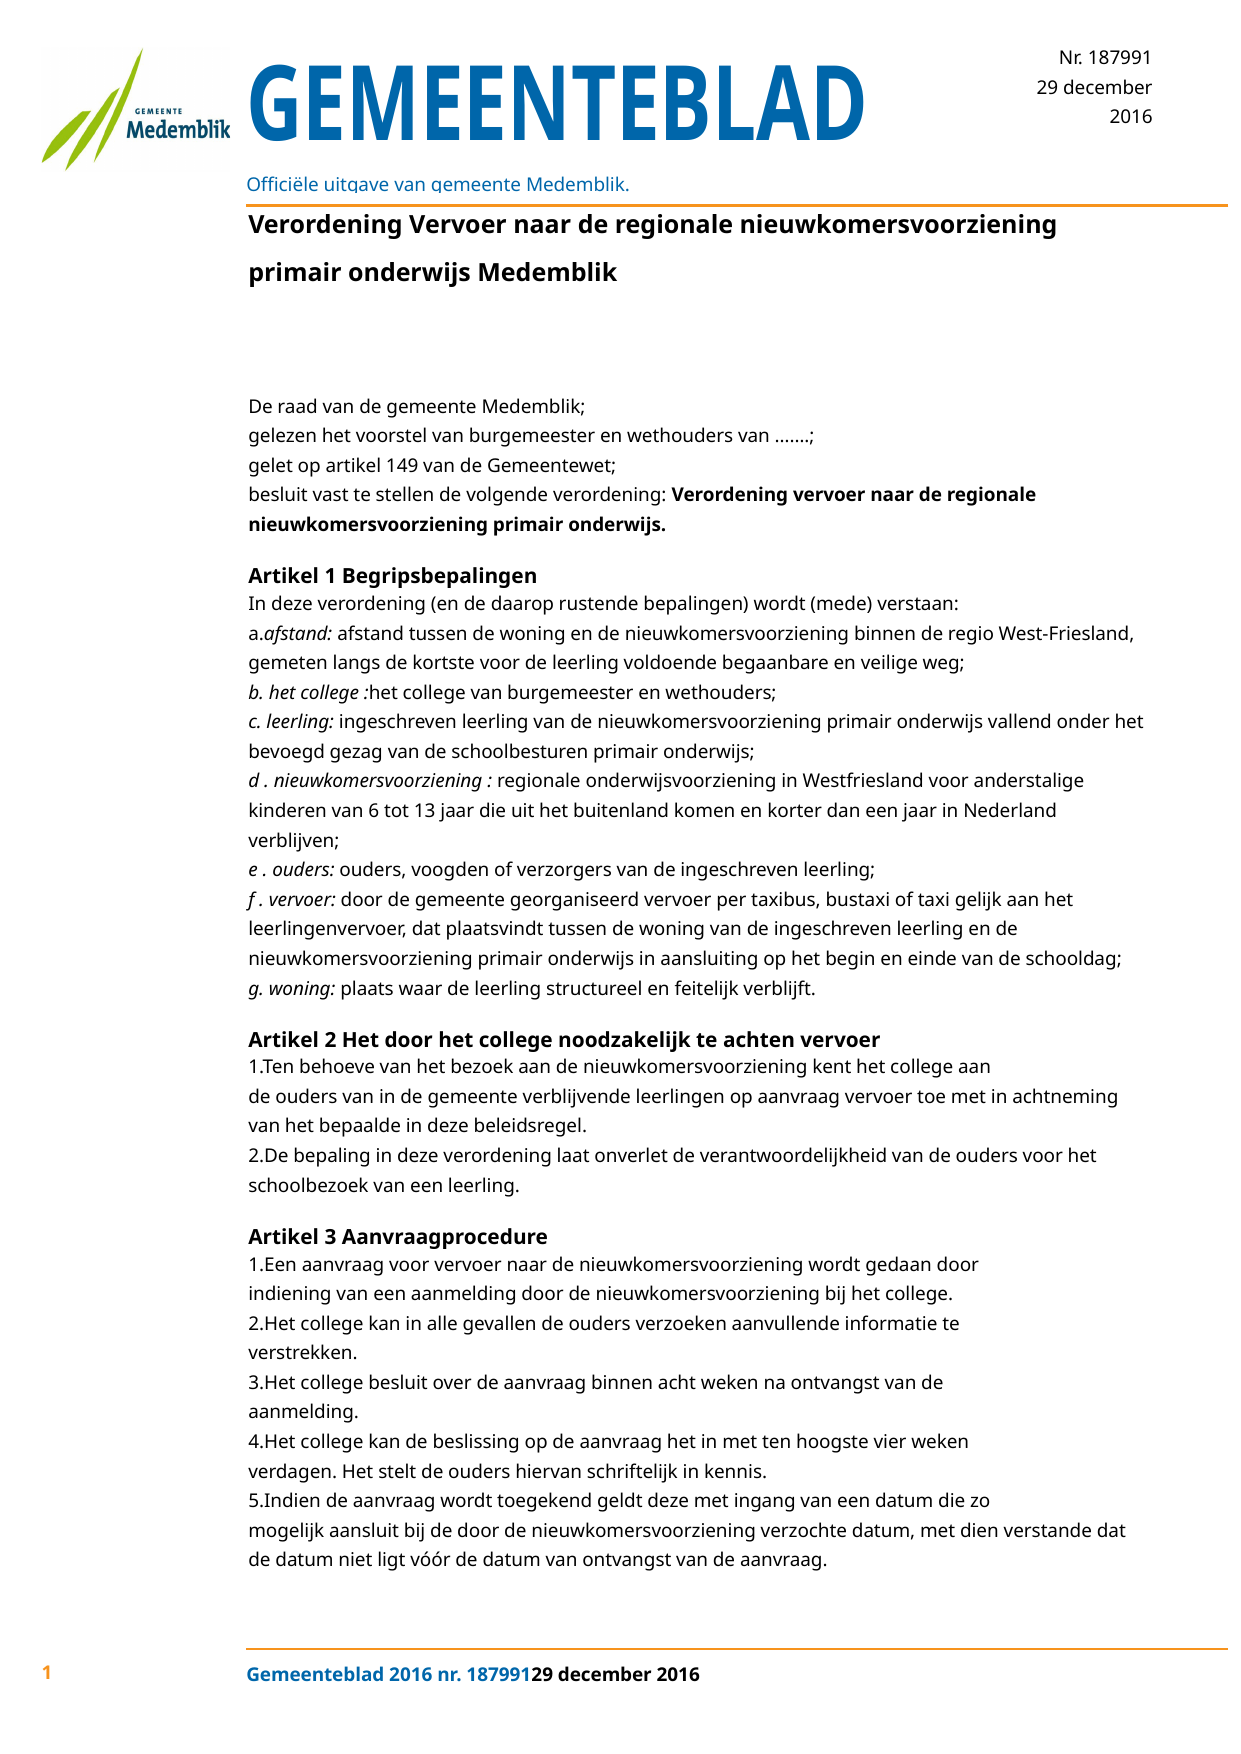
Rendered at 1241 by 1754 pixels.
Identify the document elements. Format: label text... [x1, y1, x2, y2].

text e . ouders: ouders, voogden of verzorgers van de ingeschreven leerling; [248, 856, 1152, 882]
text 2.Het college kan in alle gevallen de ouders verzoeken aanvullende informatie te [248, 1310, 1152, 1336]
text aanmelding. [248, 1399, 1152, 1424]
text b. het college :het college van burgemeester en wethouders; [248, 679, 1152, 704]
text gelet op artikel 149 van de Gemeentewet; [248, 452, 1152, 478]
text mogelijk aansluit bij de door de nieuwkomersvoorziening verzochte datum, met dien verstande dat de datum niet ligt vóór de datum van ontvangst van de aanvraag. [248, 1517, 1152, 1572]
text 1.Ten behoeve van het bezoek aan de nieuwkomersvoorziening kent het college aan [248, 1053, 1152, 1079]
text f . vervoer: door de gemeente georganiseerd vervoer per taxibus, bustaxi of taxi gelijk aan het leerlingenvervoer, dat plaatsvindt tussen de woning van de ingeschreven leerling en de nieuwkomersvoorziening primair onderwijs in aansluiting op het begin en einde van de schooldag; [248, 886, 1152, 971]
text c. leerling: ingeschreven leerling van de nieuwkomersvoorziening primair onderwijs vallend onder het bevoegd gezag van de schoolbesturen primair onderwijs; [248, 708, 1152, 764]
text besluit vast te stellen de volgende verordening: Verordening vervoer naar de regionale nieuwkomersvoorziening primair onderwijs. [248, 482, 1152, 537]
text Artikel 1 Begripsbepalingen [248, 562, 1152, 590]
text 4.Het college kan de beslissing op de aanvraag het in met ten hoogste vier weken [248, 1428, 1152, 1454]
text verstrekken. [248, 1339, 1152, 1365]
text 3.Het college besluit over de aanvraag binnen acht weken na ontvangst van de [248, 1369, 1152, 1395]
picture [41, 47, 231, 172]
text 2.De bepaling in deze verordening laat onverlet de verantwoordelijkheid van de ouders voor het schoolbezoek van een leerling. [248, 1142, 1152, 1198]
text g. woning: plaats waar de leerling structureel en feitelijk verblijft. [248, 975, 1152, 1000]
text In deze verordening (en de daarop rustende bepalingen) wordt (mede) verstaan: [248, 590, 1152, 616]
text Verordening Vervoer naar de regionale nieuwkomersvoorziening primair onderwijs Medemblik [248, 207, 1152, 288]
text indiening van een aanmelding door de nieuwkomersvoorziening bij het college. [248, 1280, 1152, 1306]
text d . nieuwkomersvoorziening : regionale onderwijsvoorziening in Westfriesland voor anderstalige kinderen van 6 tot 13 jaar die uit het buitenland komen en korter dan een jaar in Nederland verblijven; [248, 768, 1152, 852]
text De raad van de gemeente Medemblik; [248, 393, 1152, 419]
text Artikel 3 Aanvraagprocedure [248, 1222, 1152, 1251]
text 1.Een aanvraag voor vervoer naar de nieuwkomersvoorziening wordt gedaan door [248, 1251, 1152, 1276]
text a.afstand: afstand tussen de woning en de nieuwkomersvoorziening binnen de regio West-Friesland, gemeten langs de kortste voor de leerling voldoende begaanbare en veilige weg; [248, 620, 1152, 675]
text 5.Indien de aanvraag wordt toegekend geldt deze met ingang van een datum die zo [248, 1487, 1152, 1513]
text Artikel 2 Het door het college noodzakelijk te achten vervoer [248, 1025, 1152, 1053]
text verdagen. Het stelt de ouders hiervan schriftelijk in kennis. [248, 1458, 1152, 1483]
text de ouders van in de gemeente verblijvende leerlingen op aanvraag vervoer toe met in achtneming van het bepaalde in deze beleidsregel. [248, 1083, 1152, 1138]
text gelezen het voorstel van burgemeester en wethouders van …….; [248, 422, 1152, 448]
